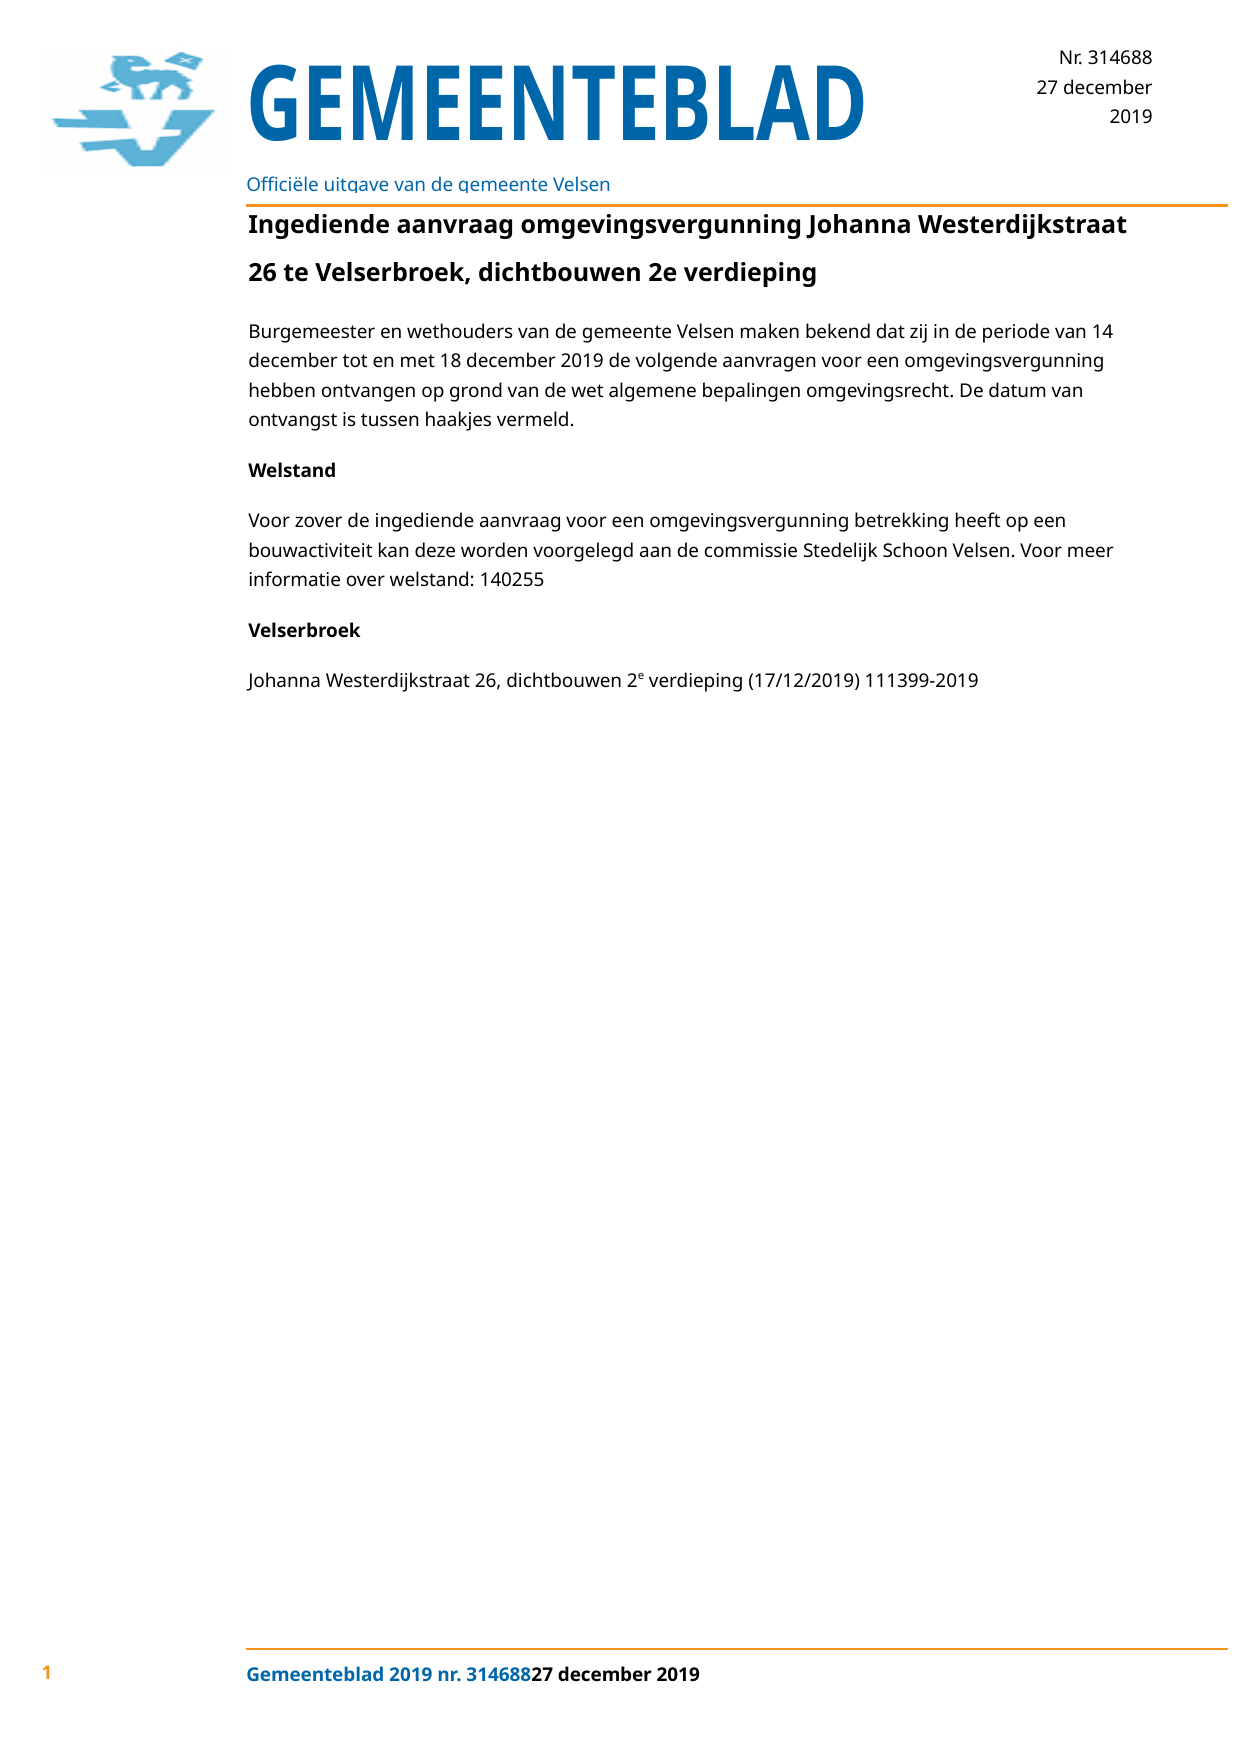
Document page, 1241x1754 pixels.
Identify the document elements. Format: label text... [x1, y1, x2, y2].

text Ingediende aanvraag omgevingsvergunning Johanna Westerdijkstraat 26 te Velserbroek, dichtbouwen 2e verdieping [248, 207, 1152, 288]
text Velserbroek [248, 617, 1152, 643]
text Burgemeester en wethouders van de gemeente Velsen maken bekend dat zij in de periode van 14 december tot en met 18 december 2019 de volgende aanvragen voor een omgevingsvergunning hebben ontvangen op grond van de wet algemene bepalingen omgevingsrecht. De datum van ontvangst is tussen haakjes vermeld. [248, 318, 1152, 432]
text Welstand [248, 457, 1152, 483]
text Johanna Westerdijkstraat 26, dichtbouwen 2e verdieping (17/12/2019) 111399-2019 [248, 667, 1152, 693]
text Voor zover de ingediende aanvraag voor een omgevingsvergunning betrekking heeft op een bouwactiviteit kan deze worden voorgelegd aan de commissie Stedelijk Schoon Velsen. Voor meer informatie over welstand: 140255 [248, 507, 1152, 592]
picture [41, 47, 231, 172]
